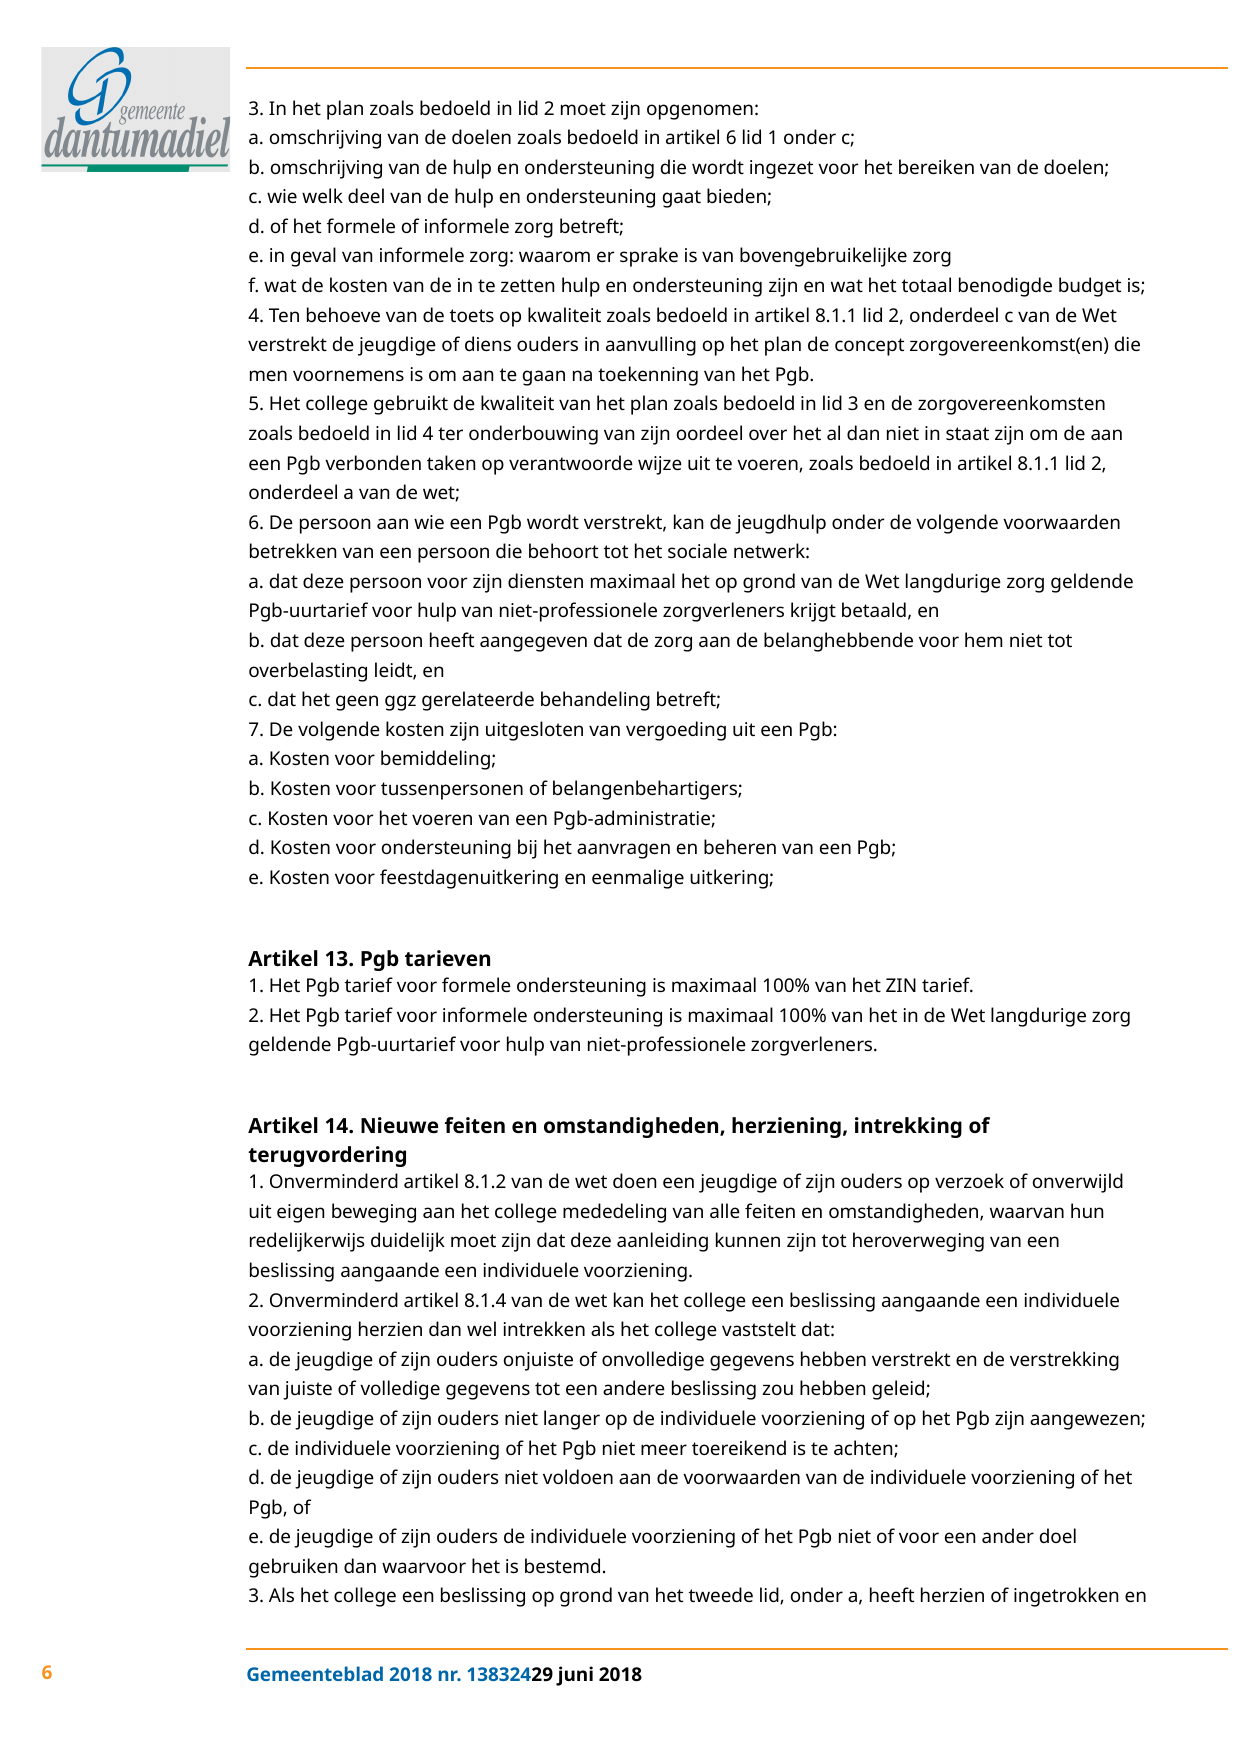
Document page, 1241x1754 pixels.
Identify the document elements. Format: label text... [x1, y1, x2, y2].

text 6. De persoon aan wie een Pgb wordt verstrekt, kan de jeugdhulp onder de volgende voorwaarden betrekken van een persoon die behoort tot het sociale netwerk: [248, 509, 1152, 564]
text b. Kosten voor tussenpersonen of belangenbehartigers; [248, 775, 1152, 801]
text d. de jeugdige of zijn ouders niet voldoen aan de voorwaarden van de individuele voorziening of het Pgb, of [248, 1464, 1152, 1519]
text a. omschrijving van de doelen zoals bedoeld in artikel 6 lid 1 onder c; [248, 124, 1152, 150]
text 3. In het plan zoals bedoeld in lid 2 moet zijn opgenomen: [248, 95, 1152, 121]
text c. Kosten voor het voeren van een Pgb-administratie; [248, 805, 1152, 831]
text a. dat deze persoon voor zijn diensten maximaal het op grond van de Wet langdurige zorg geldende Pgb-uurtarief voor hulp van niet-professionele zorgverleners krijgt betaald, en [248, 568, 1152, 623]
text b. de jeugdige of zijn ouders niet langer op de individuele voorziening of op het Pgb zijn aangewezen; [248, 1405, 1152, 1431]
text 2. Het Pgb tarief voor informele ondersteuning is maximaal 100% van het in de Wet langdurige zorg geldende Pgb-uurtarief voor hulp van niet-professionele zorgverleners. [248, 1002, 1152, 1057]
text e. de jeugdige of zijn ouders de individuele voorziening of het Pgb niet of voor een ander doel gebruiken dan waarvoor het is bestemd. [248, 1523, 1152, 1579]
text f. wat de kosten van de in te zetten hulp en ondersteuning zijn en wat het totaal benodigde budget is; [248, 272, 1152, 298]
text d. of het formele of informele zorg betreft; [248, 213, 1152, 239]
text 1. Het Pgb tarief voor formele ondersteuning is maximaal 100% van het ZIN tarief. [248, 972, 1152, 998]
text Artikel 14. Nieuwe feiten en omstandigheden, herziening, intrekking of terugvordering [248, 1112, 1152, 1168]
text c. wie welk deel van de hulp en ondersteuning gaat bieden; [248, 183, 1152, 209]
text 5. Het college gebruikt de kwaliteit van het plan zoals bedoeld in lid 3 en de zorgovereenkomsten zoals bedoeld in lid 4 ter onderbouwing van zijn oordeel over het al dan niet in staat zijn om de aan een Pgb verbonden taken op verantwoorde wijze uit te voeren, zoals bedoeld in artikel 8.1.1 lid 2, onderdeel a van de wet; [248, 391, 1152, 505]
text 4. Ten behoeve van de toets op kwaliteit zoals bedoeld in artikel 8.1.1 lid 2, onderdeel c van de Wet verstrekt de jeugdige of diens ouders in aanvulling op het plan de concept zorgovereenkomst(en) die men voornemens is om aan te gaan na toekenning van het Pgb. [248, 302, 1152, 387]
picture [41, 47, 231, 172]
text b. omschrijving van de hulp en ondersteuning die wordt ingezet voor het bereiken van de doelen; [248, 154, 1152, 180]
text b. dat deze persoon heeft aangegeven dat de zorg aan de belanghebbende voor hem niet tot overbelasting leidt, en [248, 627, 1152, 683]
text 3. Als het college een beslissing op grond van het tweede lid, onder a, heeft herzien of ingetrokken en [248, 1583, 1152, 1608]
text 1. Onverminderd artikel 8.1.2 van de wet doen een jeugdige of zijn ouders op verzoek of onverwijld uit eigen beweging aan het college mededeling van alle feiten en omstandigheden, waarvan hun redelijkerwijs duidelijk moet zijn dat deze aanleiding kunnen zijn tot heroverweging van een beslissing aangaande een individuele voorziening. [248, 1168, 1152, 1283]
text 7. De volgende kosten zijn uitgesloten van vergoeding uit een Pgb: [248, 716, 1152, 742]
text e. in geval van informele zorg: waarom er sprake is van bovengebruikelijke zorg [248, 243, 1152, 268]
text e. Kosten voor feestdagenuitkering en eenmalige uitkering; [248, 864, 1152, 890]
text 2. Onverminderd artikel 8.1.4 van de wet kan het college een beslissing aangaande een individuele voorziening herzien dan wel intrekken als het college vaststelt dat: [248, 1287, 1152, 1342]
text d. Kosten voor ondersteuning bij het aanvragen en beheren van een Pgb; [248, 834, 1152, 860]
text a. de jeugdige of zijn ouders onjuiste of onvolledige gegevens hebben verstrekt en de verstrekking van juiste of volledige gegevens tot een andere beslissing zou hebben geleid; [248, 1346, 1152, 1401]
text c. de individuele voorziening of het Pgb niet meer toereikend is te achten; [248, 1435, 1152, 1460]
text a. Kosten voor bemiddeling; [248, 746, 1152, 771]
text c. dat het geen ggz gerelateerde behandeling betreft; [248, 686, 1152, 712]
text Artikel 13. Pgb tarieven [248, 944, 1152, 972]
